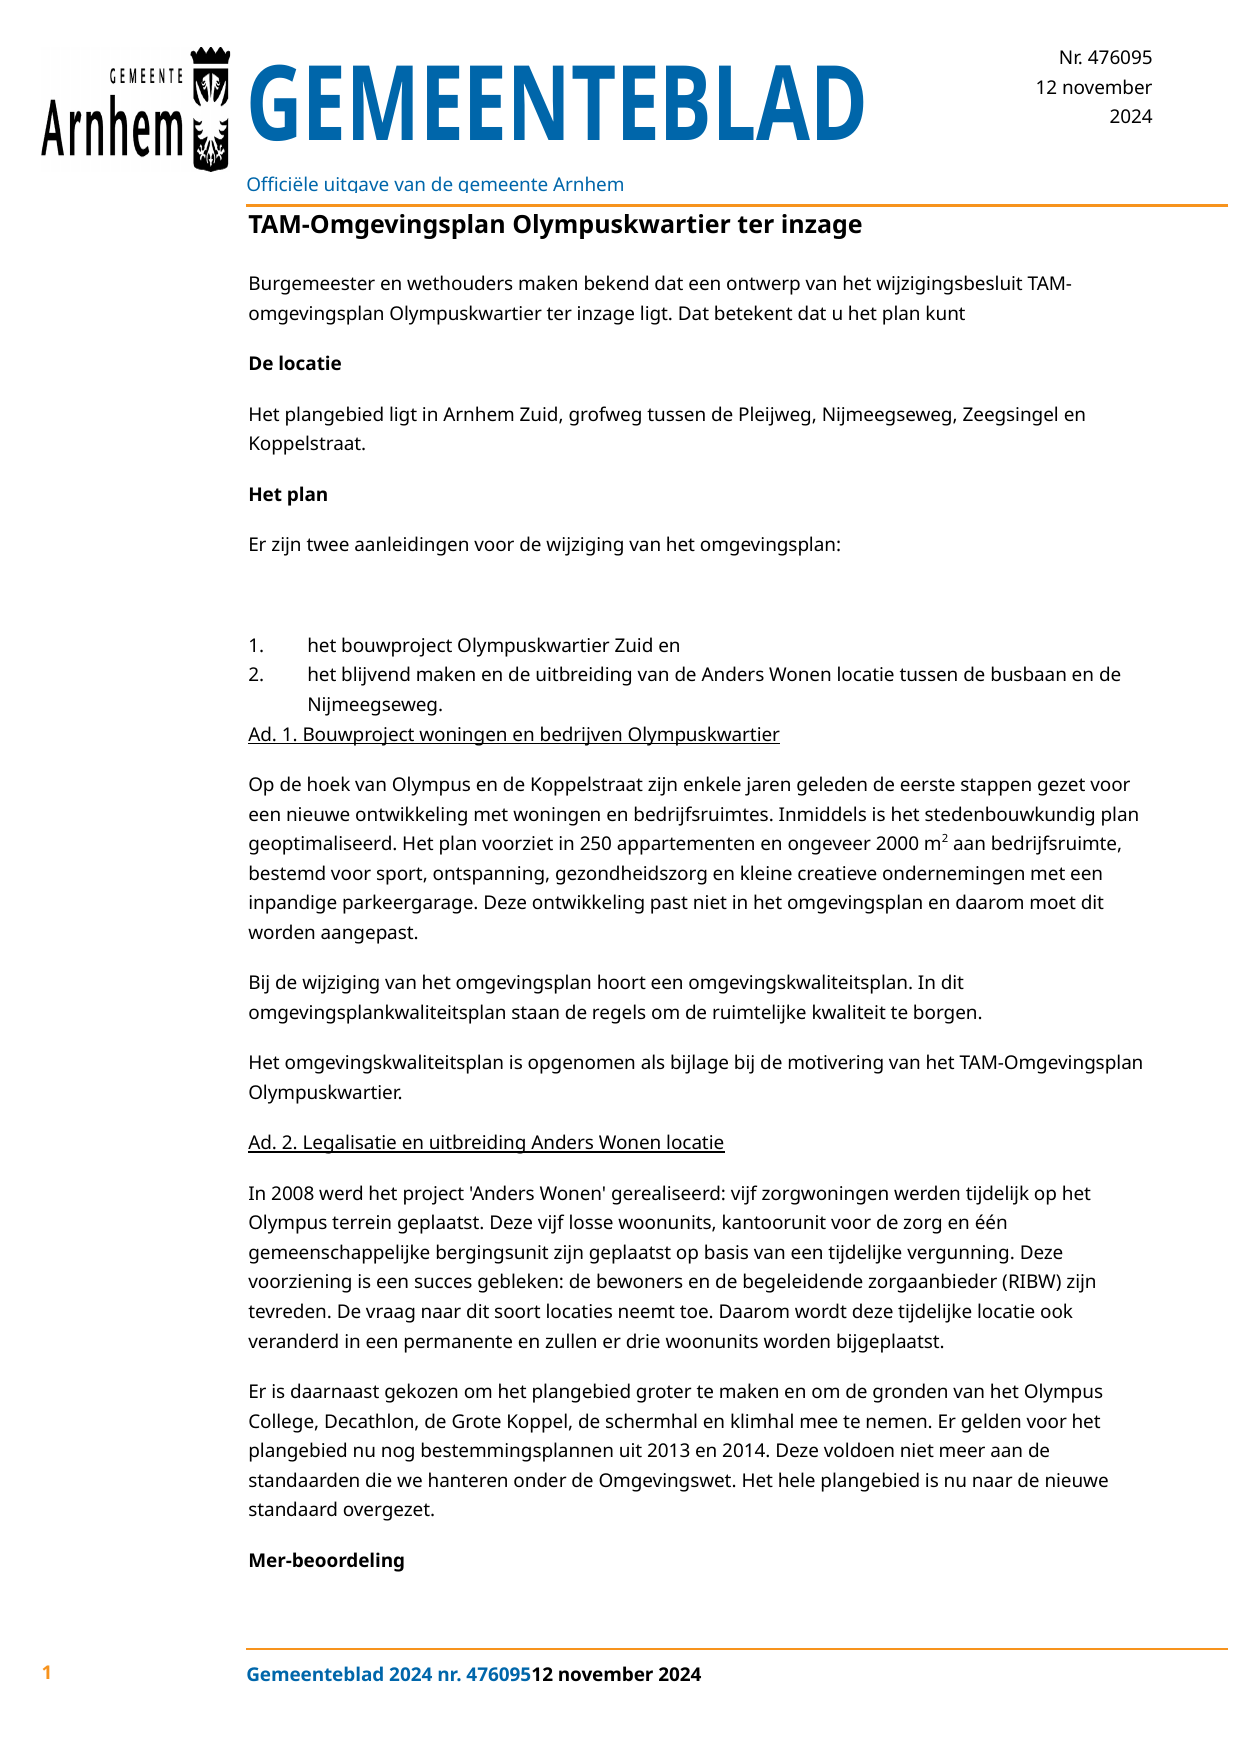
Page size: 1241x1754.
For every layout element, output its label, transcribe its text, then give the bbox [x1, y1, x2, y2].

text Er zijn twee aanleidingen voor de wijziging van het omgevingsplan: [248, 531, 1152, 557]
text Burgemeester en wethouders maken bekend dat een ontwerp van het wijzigingsbesluit TAM-omgevingsplan Olympuskwartier ter inzage ligt. Dat betekent dat u het plan kunt [248, 270, 1152, 326]
text De locatie [248, 350, 1152, 376]
text In 2008 werd het project 'Anders Wonen' gerealiseerd: vijf zorgwoningen werden tijdelijk op het Olympus terrein geplaatst. Deze vijf losse woonunits, kantoorunit voor de zorg en één gemeenschappelijke bergingsunit zijn geplaatst op basis van een tijdelijke vergunning. Deze voorziening is een succes gebleken: de bewoners en de begeleidende zorgaanbieder (RIBW) zijn tevreden. De vraag naar dit soort locaties neemt toe. Daarom wordt deze tijdelijke locatie ook veranderd in een permanente en zullen er drie woonunits worden bijgeplaatst. [248, 1180, 1152, 1353]
text Op de hoek van Olympus en de Koppelstraat zijn enkele jaren geleden de eerste stappen gezet voor een nieuwe ontwikkeling met woningen en bedrijfsruimtes. Inmiddels is het stedenbouwkundig plan geoptimaliseerd. Het plan voorziet in 250 appartementen en ongeveer 2000 m2 aan bedrijfsruimte, bestemd voor sport, ontspanning, gezondheidszorg en kleine creatieve ondernemingen met een inpandige parkeergarage. Deze ontwikkeling past niet in het omgevingsplan en daarom moet dit worden aangepast. [248, 771, 1152, 945]
text Er is daarnaast gekozen om het plangebied groter te maken en om de gronden van het Olympus College, Decathlon, de Grote Koppel, de schermhal en klimhal mee te nemen. Er gelden voor het plangebied nu nog bestemmingsplannen uit 2013 en 2014. Deze voldoen niet meer aan de standaarden die we hanteren onder de Omgevingswet. Het hele plangebied is nu naar de nieuwe standaard overgezet. [248, 1378, 1152, 1522]
text Het omgevingskwaliteitsplan is opgenomen als bijlage bij de motivering van het TAM-Omgevingsplan Olympuskwartier. [248, 1049, 1152, 1105]
text Het plan [248, 481, 1152, 506]
text TAM-Omgevingsplan Olympuskwartier ter inzage [248, 207, 1152, 241]
text Ad. 1. Bouwproject woningen en bedrijven Olympuskwartier [248, 721, 1152, 746]
text Bij de wijziging van het omgevingsplan hoort een omgevingskwaliteitsplan. In dit omgevingsplankwaliteitsplan staan de regels om de ruimtelijke kwaliteit te borgen. [248, 969, 1152, 1025]
text Mer-beoordeling [248, 1547, 1152, 1573]
list het blijvend maken en de uitbreiding van de Anders Wonen locatie tussen de busbaan en de Nijmeegseweg. [248, 662, 1152, 717]
text Het plangebied ligt in Arnhem Zuid, grofweg tussen de Pleijweg, Nijmeegseweg, Zeegsingel en Koppelstraat. [248, 401, 1152, 456]
list het bouwproject Olympuskwartier Zuid en [248, 632, 1152, 658]
text Ad. 2. Legalisatie en uitbreiding Anders Wonen locatie [248, 1129, 1152, 1155]
picture [41, 47, 231, 172]
